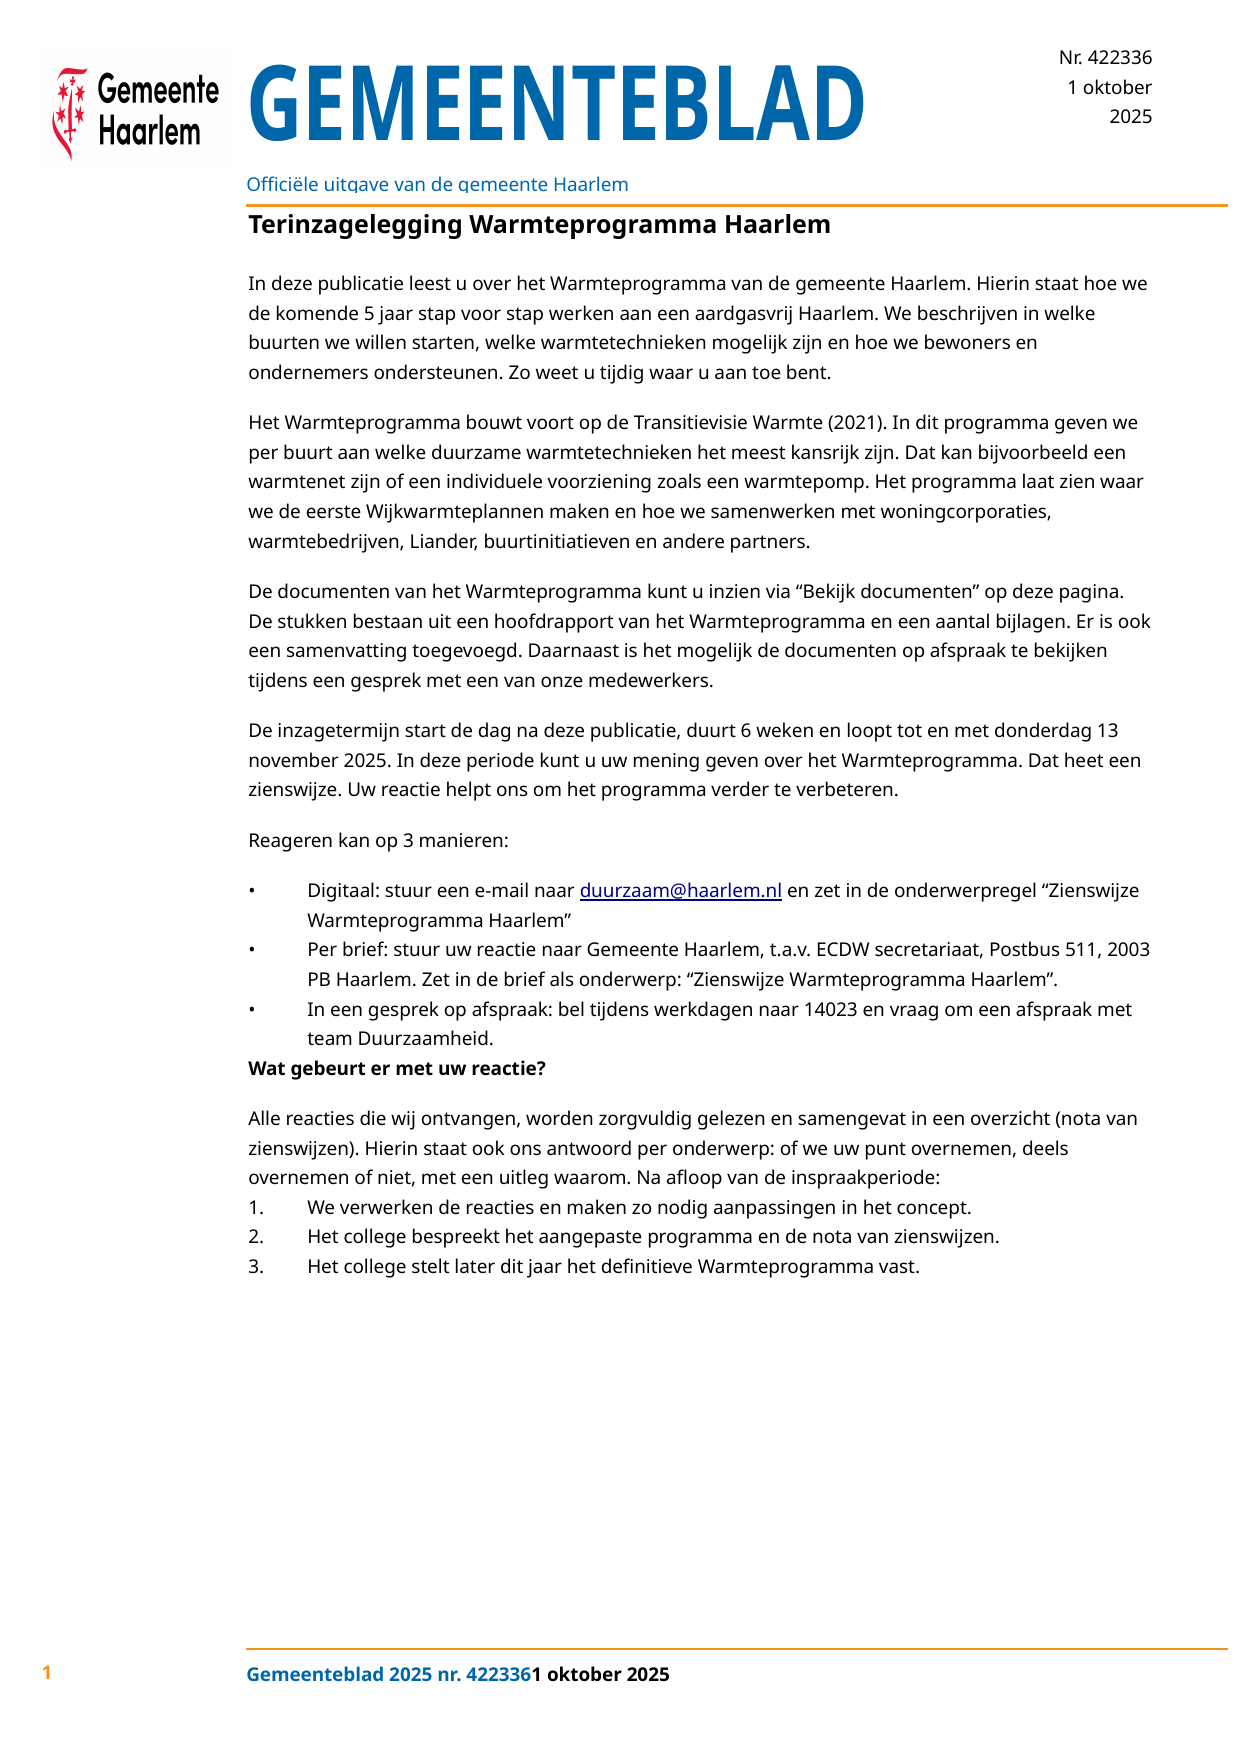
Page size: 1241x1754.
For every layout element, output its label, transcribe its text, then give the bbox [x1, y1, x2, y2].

picture [41, 47, 231, 172]
list We verwerken de reacties en maken zo nodig aanpassingen in het concept. [248, 1194, 1152, 1220]
text Het Warmteprogramma bouwt voort op de Transitievisie Warmte (2021). In dit programma geven we per buurt aan welke duurzame warmtetechnieken het meest kansrijk zijn. Dat kan bijvoorbeeld een warmtenet zijn of een individuele voorziening zoals een warmtepomp. Het programma laat zien waar we de eerste Wijkwarmteplannen maken en hoe we samenwerken met woningcorporaties, warmtebedrijven, Liander, buurtinitiatieven en andere partners. [248, 409, 1152, 553]
text Terinzagelegging Warmteprogramma Haarlem [248, 207, 1152, 241]
text Reageren kan op 3 manieren: [248, 827, 1152, 853]
text In deze publicatie leest u over het Warmteprogramma van de gemeente Haarlem. Hierin staat hoe we de komende 5 jaar stap voor stap werken aan een aardgasvrij Haarlem. We beschrijven in welke buurten we willen starten, welke warmtetechnieken mogelijk zijn en hoe we bewoners en ondernemers ondersteunen. Zo weet u tijdig waar u aan toe bent. [248, 270, 1152, 385]
text De documenten van het Warmteprogramma kunt u inzien via “Bekijk documenten” op deze pagina. De stukken bestaan uit een hoofdrapport van het Warmteprogramma en een aantal bijlagen. Er is ook een samenvatting toegevoegd. Daarnaast is het mogelijk de documenten op afspraak te bekijken tijdens een gesprek met een van onze medewerkers. [248, 578, 1152, 693]
list In een gesprek op afspraak: bel tijdens werkdagen naar 14023 en vraag om een afspraak met team Duurzaamheid. [248, 996, 1152, 1051]
list Het college bespreekt het aangepaste programma en de nota van zienswijzen. [248, 1224, 1152, 1249]
text De inzagetermijn start de dag na deze publicatie, duurt 6 weken en loopt tot en met donderdag 13 november 2025. In deze periode kunt u uw mening geven over het Warmteprogramma. Dat heet een zienswijze. Uw reactie helpt ons om het programma verder te verbeteren. [248, 717, 1152, 802]
list Per brief: stuur uw reactie naar Gemeente Haarlem, t.a.v. ECDW secretariaat, Postbus 511, 2003 PB Haarlem. Zet in de brief als onderwerp: “Zienswijze Warmteprogramma Haarlem”. [248, 937, 1152, 992]
list Digitaal: stuur een e-mail naar duurzaam@haarlem.nl en zet in de onderwerpregel “Zienswijze Warmteprogramma Haarlem” [248, 877, 1152, 933]
text Alle reacties die wij ontvangen, worden zorgvuldig gelezen en samengevat in een overzicht (nota van zienswijzen). Hierin staat ook ons antwoord per onderwerp: of we uw punt overnemen, deels overnemen of niet, met een uitleg waarom. Na afloop van de inspraakperiode: [248, 1105, 1152, 1190]
text Wat gebeurt er met uw reactie? [248, 1055, 1152, 1081]
list Het college stelt later dit jaar het definitieve Warmteprogramma vast. [248, 1253, 1152, 1279]
